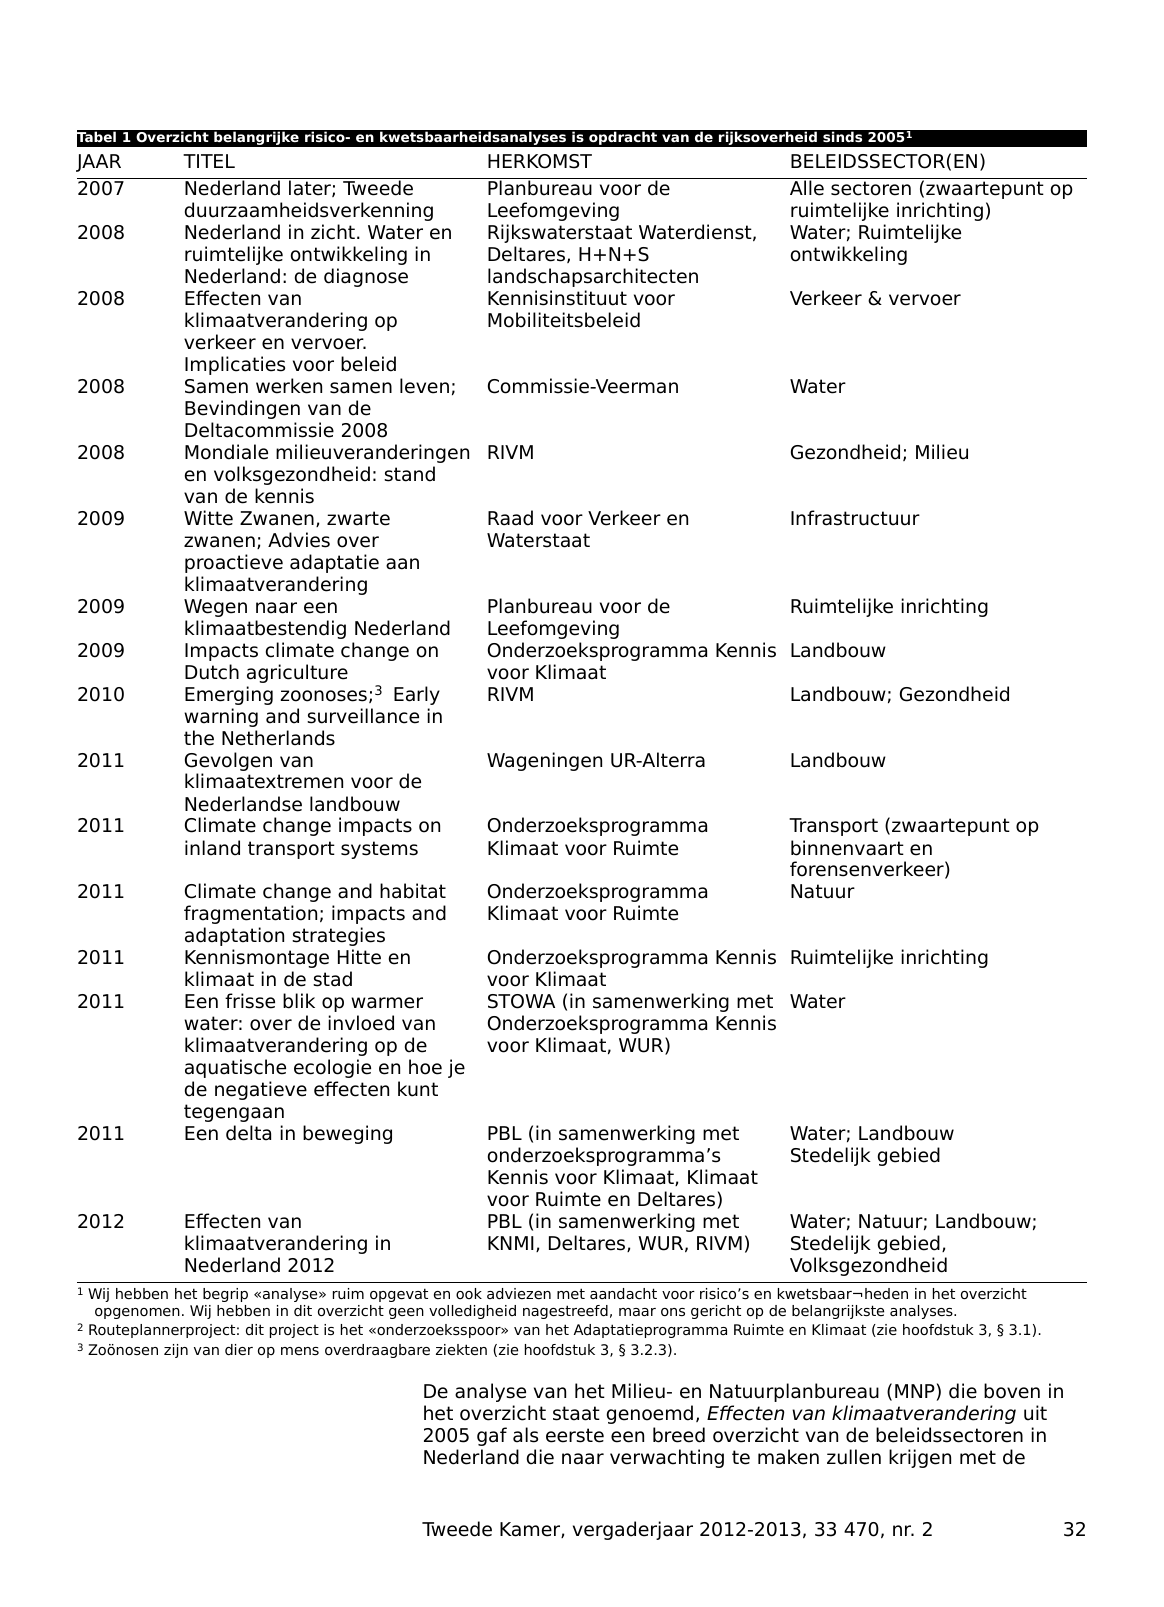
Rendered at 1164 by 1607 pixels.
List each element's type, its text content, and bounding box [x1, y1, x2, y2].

table_cell Nederland later; Tweede duurzaamheidsverkenning [178, 179, 481, 222]
table_cell HERKOMST [481, 147, 784, 178]
table_cell 2008 [77, 376, 178, 442]
table_cell Wegen naar een klimaatbestendig Nederland [178, 596, 481, 639]
table_cell RIVM [481, 684, 784, 749]
table_cell Witte Zwanen, zwarte zwanen; Advies over proactieve adaptatie aan klimaatverandering [178, 508, 481, 596]
table_cell Mondiale milieuveranderingen en volksgezondheid: stand van de kennis [178, 442, 481, 508]
table_cell 2008 [77, 442, 178, 508]
table_cell Onderzoeksprogramma Klimaat voor Ruimte [481, 881, 784, 947]
table_cell Natuur [784, 881, 1087, 947]
table_cell Water; Landbouw Stedelijk gebied [784, 1123, 1087, 1211]
table_cell 2011 [77, 947, 178, 991]
table_cell Infrastructuur [784, 508, 1087, 596]
table_cell Effecten van klimaatverandering in Nederland 2012 [178, 1211, 481, 1282]
table_cell Planbureau voor de Leefomgeving [481, 596, 784, 639]
table_cell Ruimtelijke inrichting [784, 947, 1087, 991]
table_cell Water [784, 991, 1087, 1123]
table_cell 2009 [77, 596, 178, 639]
table_cell RIVM [481, 442, 784, 508]
table_cell Raad voor Verkeer en Waterstaat [481, 508, 784, 596]
table_cell Onderzoeksprogramma Klimaat voor Ruimte [481, 815, 784, 881]
table_cell Emerging zoonoses;3 Early warning and surveillance in the Netherlands [178, 684, 481, 749]
table_cell Een frisse blik op warmer water: over de invloed van klimaatverandering op de aquatische ecologie en hoe je de negatieve effecten kunt tegengaan [178, 991, 481, 1123]
table_cell PBL (in samenwerking met onderzoeksprogramma’s Kennis voor Klimaat, Klimaat voor Ruimte en Deltares) [481, 1123, 784, 1211]
table_header Tabel 1 Overzicht belangrijke risico- en kwetsbaarheidsanalyses is opdracht van de rijksoverheid sinds 20051 [77, 130, 1087, 146]
table_cell Effecten van klimaatverandering op verkeer en vervoer. Implicaties voor beleid [178, 288, 481, 376]
table_cell 2010 [77, 684, 178, 749]
table_cell Landbouw; Gezondheid [784, 684, 1087, 749]
table_cell BELEIDSSECTOR(EN) [784, 147, 1087, 178]
table_cell JAAR [77, 147, 178, 178]
table_cell 2011 [77, 815, 178, 881]
table_cell Rijkswaterstaat Waterdienst, Deltares, H+N+S landschapsarchitecten [481, 222, 784, 288]
table_cell Onderzoeksprogramma Kennis voor Klimaat [481, 640, 784, 683]
table_cell Wageningen UR-Alterra [481, 750, 784, 815]
table_cell 2009 [77, 508, 178, 596]
table_cell 2011 [77, 881, 178, 947]
table_cell Onderzoeksprogramma Kennis voor Klimaat [481, 947, 784, 991]
table_cell Climate change and habitat fragmentation; impacts and adaptation strategies [178, 881, 481, 947]
table_cell Climate change impacts on inland transport systems [178, 815, 481, 881]
table_cell Landbouw [784, 640, 1087, 683]
table_cell 2008 [77, 288, 178, 376]
table_cell Water; Natuur; Landbouw; Stedelijk gebied, Volksgezondheid [784, 1211, 1087, 1282]
table_cell Commissie-Veerman [481, 376, 784, 442]
table_cell STOWA (in samenwerking met Onderzoeksprogramma Kennis voor Klimaat, WUR) [481, 991, 784, 1123]
table_cell Kennisinstituut voor Mobiliteitsbeleid [481, 288, 784, 376]
table_cell 2008 [77, 222, 178, 288]
table_cell 2011 [77, 750, 178, 815]
table_cell Water [784, 376, 1087, 442]
table_cell Verkeer & vervoer [784, 288, 1087, 376]
table_cell 2011 [77, 1123, 178, 1211]
text De analyse van het Milieu- en Natuurplanbureau (MNP) die boven in het overzicht staat genoemd, Effecten van klimaatverandering uit 2005 gaf als eerste een breed overzicht van de beleidssectoren in Nederland die naar verwachting te maken zullen krijgen met de [422, 1381, 1087, 1469]
table_cell 2011 [77, 991, 178, 1123]
table_cell Nederland in zicht. Water en ruimtelijke ontwikkeling in Nederland: de diagnose [178, 222, 481, 288]
table_cell Gezondheid; Milieu [784, 442, 1087, 508]
table_cell Planbureau voor de Leefomgeving [481, 179, 784, 222]
table_cell Samen werken samen leven; Bevindingen van de Deltacommissie 2008 [178, 376, 481, 442]
table_cell Ruimtelijke inrichting [784, 596, 1087, 639]
table_cell Een delta in beweging [178, 1123, 481, 1211]
table_cell 1 Wij hebben het begrip «analyse» ruim opgevat en ook adviezen met aandacht voor risico’s en kwetsbaar¬heden in het overzicht opgenomen. Wij hebben in dit overzicht geen volledigheid nagestreefd, maar ons gericht op de belangrijkste analyses. 2 Routeplannerproject: dit project is het «onderzoeksspoor» van het Adaptatieprogramma Ruimte en Klimaat (zie hoofdstuk 3, § 3.1). 3 Zoönosen zijn van dier op mens overdraagbare ziekten (zie hoofdstuk 3, § 3.2.3). [77, 1283, 1087, 1359]
table_cell 2007 [77, 179, 178, 222]
table_cell 2012 [77, 1211, 178, 1282]
table_cell Alle sectoren (zwaartepunt op ruimtelijke inrichting) [784, 179, 1087, 222]
table_cell Water; Ruimtelijke ontwikkeling [784, 222, 1087, 288]
table_cell Landbouw [784, 750, 1087, 815]
table_cell Transport (zwaartepunt op binnenvaart en forensenverkeer) [784, 815, 1087, 881]
table_cell Impacts climate change on Dutch agriculture [178, 640, 481, 683]
table_cell Gevolgen van klimaatextremen voor de Nederlandse landbouw [178, 750, 481, 815]
table_cell Kennismontage Hitte en klimaat in de stad [178, 947, 481, 991]
table_cell 2009 [77, 640, 178, 683]
table_cell PBL (in samenwerking met KNMI, Deltares, WUR, RIVM) [481, 1211, 784, 1282]
table_cell TITEL [178, 147, 481, 178]
